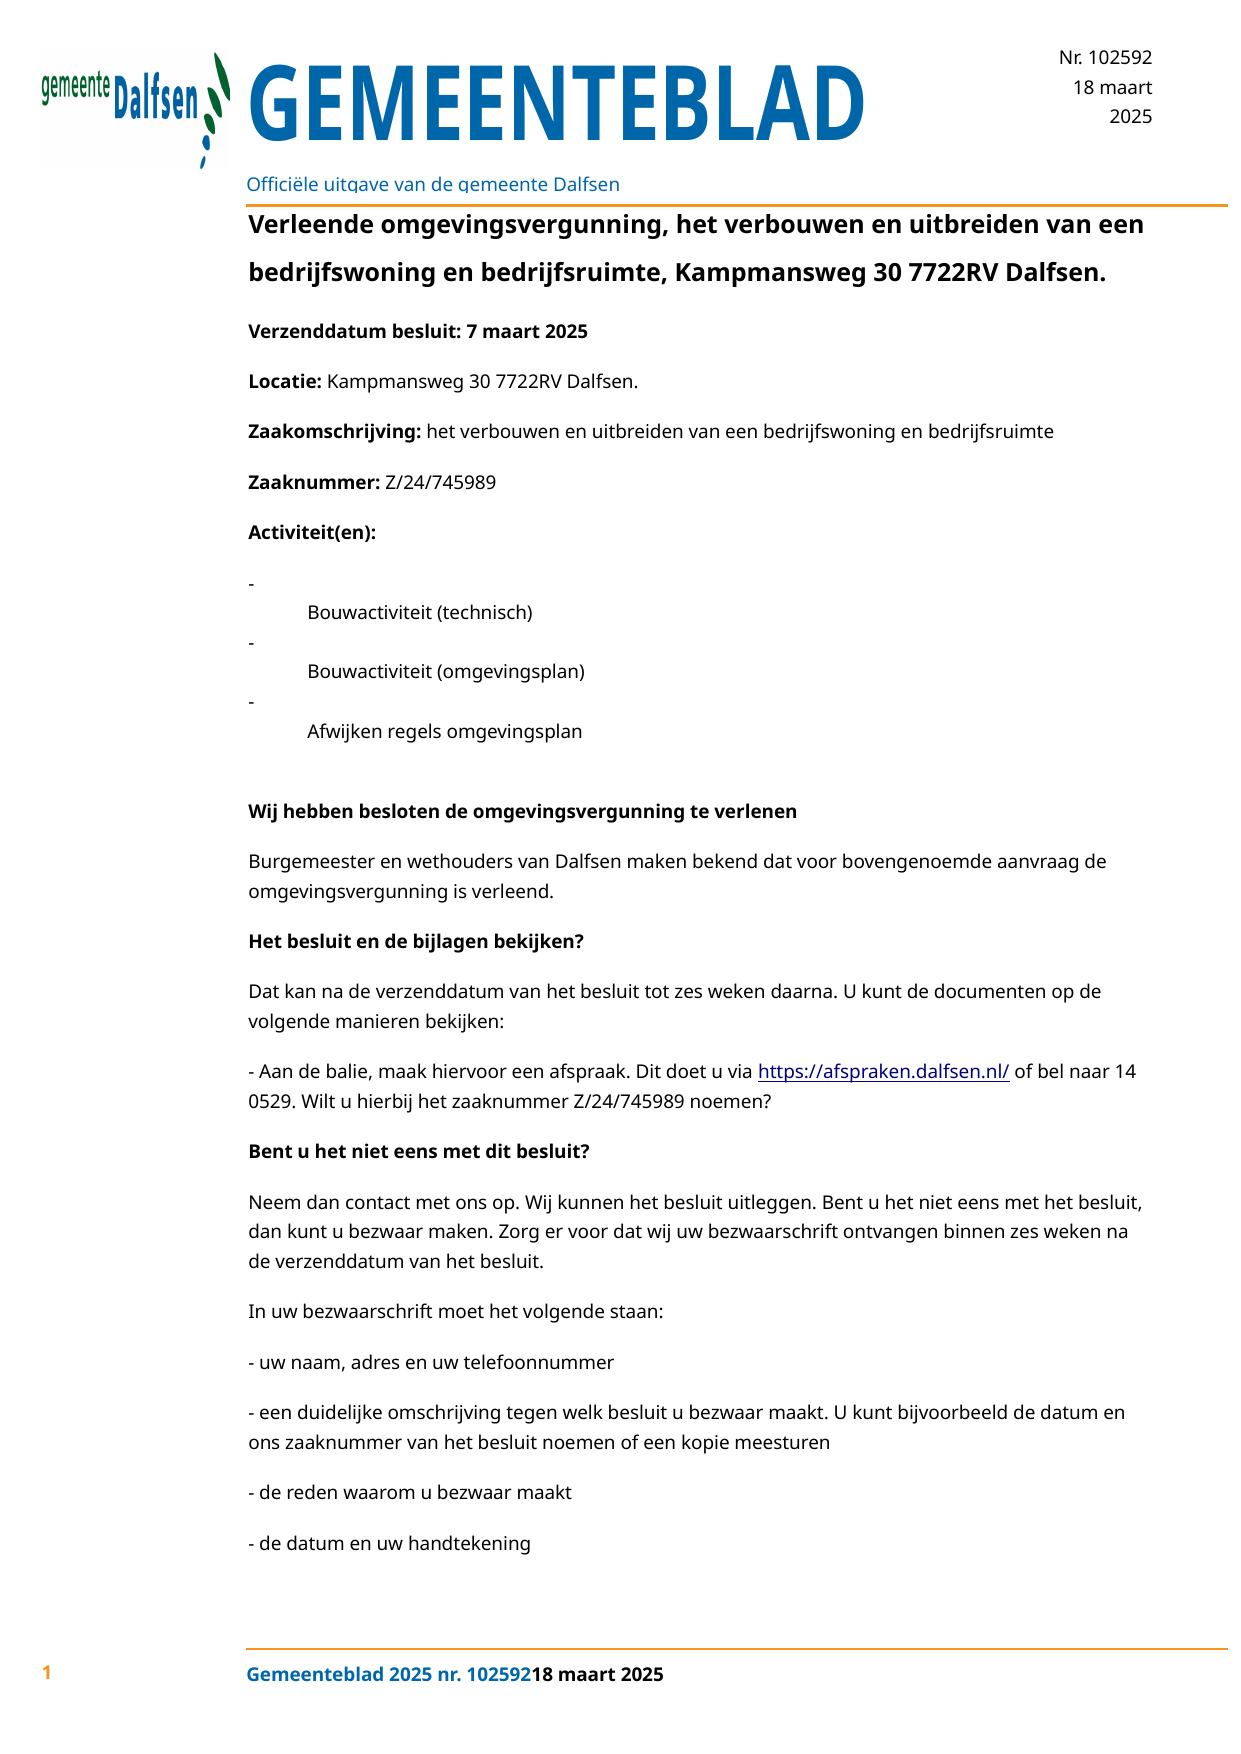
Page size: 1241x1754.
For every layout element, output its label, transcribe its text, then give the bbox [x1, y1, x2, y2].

text - de datum en uw handtekening [248, 1530, 1152, 1556]
text - Aan de balie, maak hiervoor een afspraak. Dit doet u via https://afspraken.dalfsen.nl/ of bel naar 14 0529. Wilt u hierbij het zaaknummer Z/24/745989 noemen? [248, 1059, 1152, 1114]
text Bent u het niet eens met dit besluit? [248, 1139, 1152, 1164]
list Bouwactiviteit (technisch) [248, 599, 1152, 625]
text Het besluit en de bijlagen bekijken? [248, 928, 1152, 954]
list Afwijken regels omgevingsplan [248, 718, 1152, 744]
text - de reden waarom u bezwaar maakt [248, 1479, 1152, 1505]
text Zaaknummer: Z/24/745989 [248, 469, 1152, 495]
text Burgemeester en wethouders van Dalfsen maken bekend dat voor bovengenoemde aanvraag de omgevingsvergunning is verleend. [248, 848, 1152, 904]
text Activiteit(en): [248, 519, 1152, 545]
text Verleende omgevingsvergunning, het verbouwen en uitbreiden van een bedrijfswoning en bedrijfsruimte, Kampmansweg 30 7722RV Dalfsen. [248, 207, 1152, 288]
text Wij hebben besloten de omgevingsvergunning te verlenen [248, 798, 1152, 824]
text Neem dan contact met ons op. Wij kunnen het besluit uitleggen. Bent u het niet eens met het besluit, dan kunt u bezwaar maken. Zorg er voor dat wij uw bezwaarschrift ontvangen binnen zes weken na de verzenddatum van het besluit. [248, 1189, 1152, 1274]
text - een duidelijke omschrijving tegen welk besluit u bezwaar maakt. U kunt bijvoorbeeld de datum en ons zaaknummer van het besluit noemen of een kopie meesturen [248, 1399, 1152, 1455]
text Locatie: Kampmansweg 30 7722RV Dalfsen. [248, 368, 1152, 394]
text In uw bezwaarschrift moet het volgende staan: [248, 1299, 1152, 1324]
text Dat kan na de verzenddatum van het besluit tot zes weken daarna. U kunt de documenten op de volgende manieren bekijken: [248, 979, 1152, 1034]
picture [41, 47, 231, 172]
list Bouwactiviteit (omgevingsplan) [248, 659, 1152, 684]
text Verzenddatum besluit: 7 maart 2025 [248, 318, 1152, 344]
text - uw naam, adres en uw telefoonnummer [248, 1349, 1152, 1375]
text Zaakomschrijving: het verbouwen en uitbreiden van een bedrijfswoning en bedrijfsruimte [248, 419, 1152, 444]
